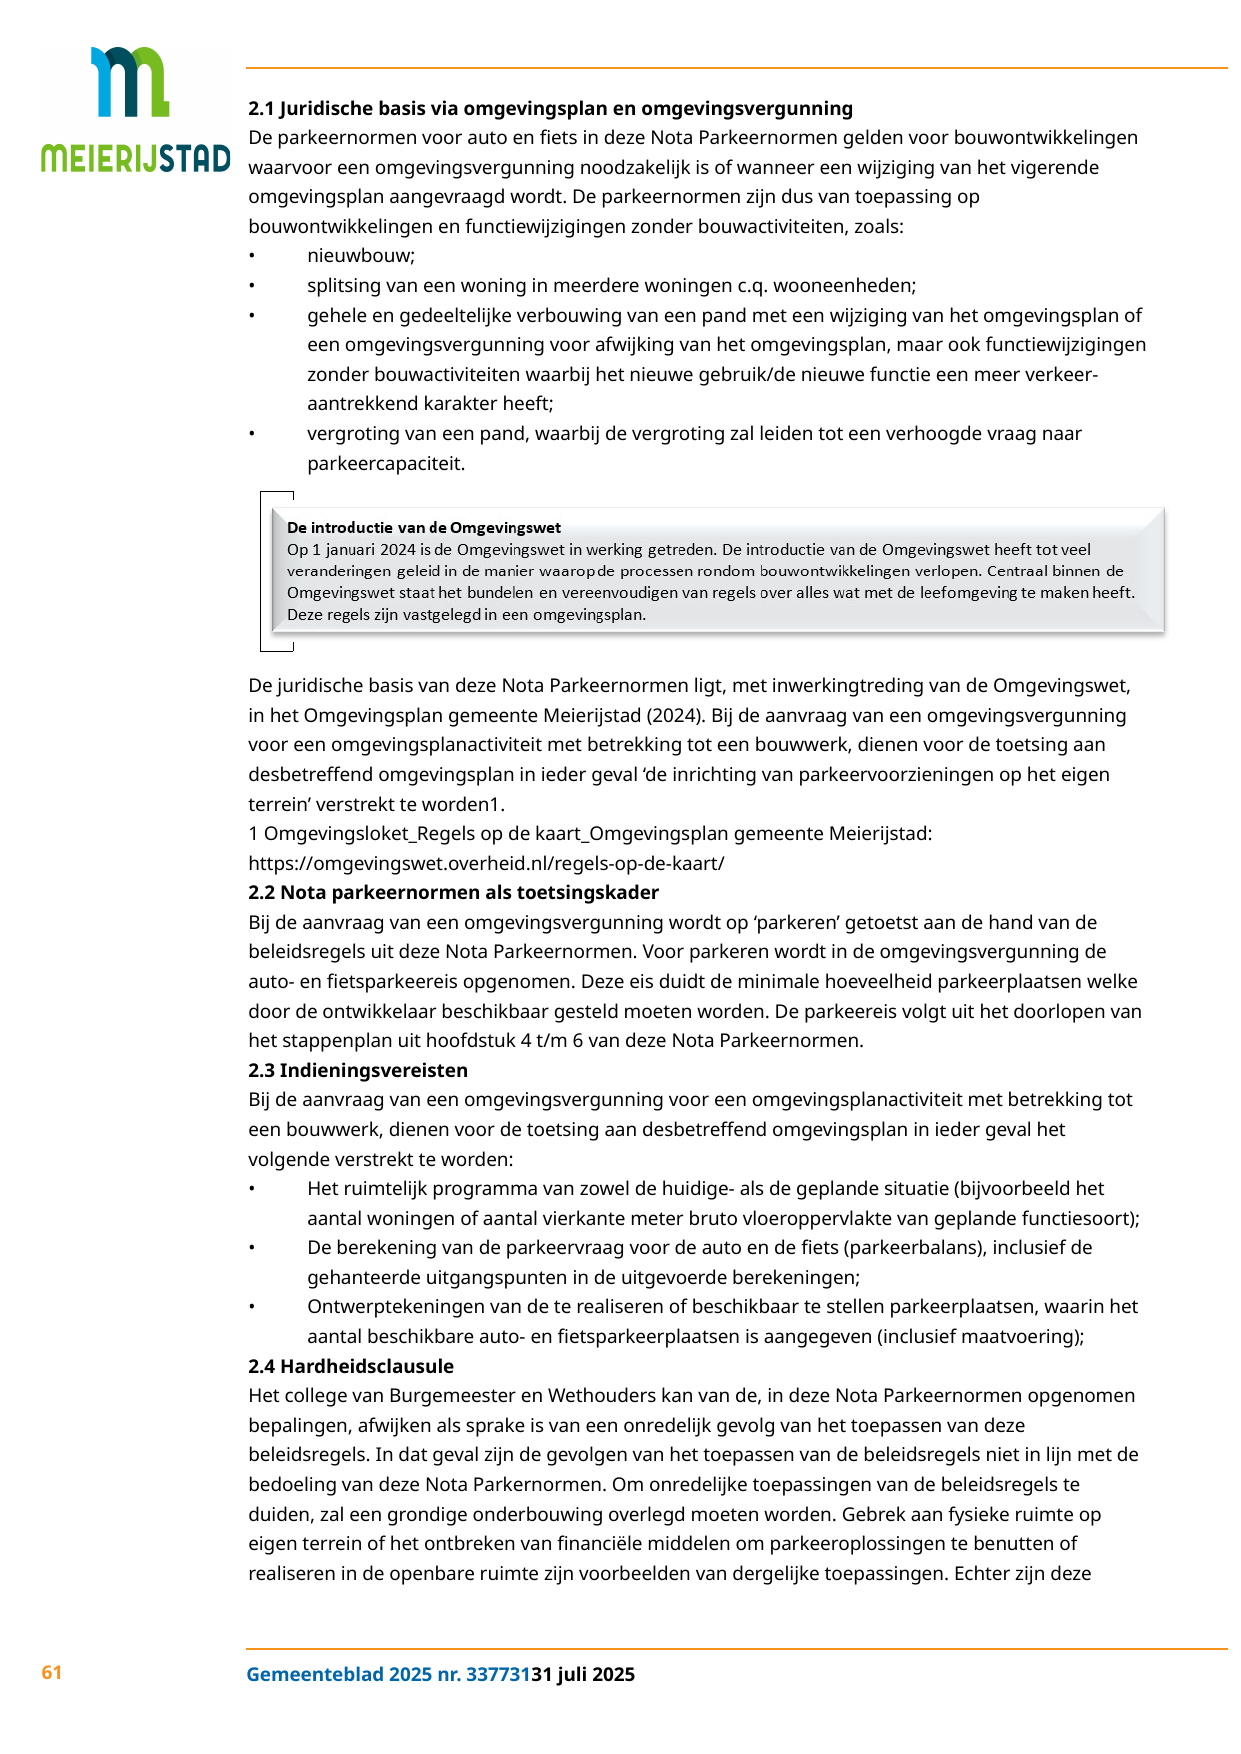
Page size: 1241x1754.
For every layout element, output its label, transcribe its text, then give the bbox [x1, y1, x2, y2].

text 2.1 Juridische basis via omgevingsplan en omgevingsvergunning [248, 95, 1152, 121]
text De parkeernormen voor auto en fiets in deze Nota Parkeernormen gelden voor bouwontwikkelingen waarvoor een omgevingsvergunning noodzakelijk is of wanneer een wijziging van het vigerende omgevingsplan aangevraagd wordt. De parkeernormen zijn dus van toepassing op bouwontwikkelingen en functiewijzigingen zonder bouwactiviteiten, zoals: [248, 124, 1152, 239]
list splitsing van een woning in meerdere woningen c.q. wooneenheden; [248, 272, 1152, 298]
picture [41, 47, 231, 172]
text Bij de aanvraag van een omgevingsvergunning wordt op ‘parkeren’ getoetst aan de hand van de beleidsregels uit deze Nota Parkeernormen. Voor parkeren wordt in de omgevingsvergunning de auto- en fietsparkeereis opgenomen. Deze eis duidt de minimale hoeveelheid parkeerplaatsen welke door de ontwikkelaar beschikbaar gesteld moeten worden. De parkeereis volgt uit het doorlopen van het stappenplan uit hoofdstuk 4 t/m 6 van deze Nota Parkeernormen. [248, 909, 1152, 1053]
text 2.3 Indieningsvereisten [248, 1057, 1152, 1083]
text Het college van Burgemeester en Wethouders kan van de, in deze Nota Parkeernormen opgenomen bepalingen, afwijken als sprake is van een onredelijk gevolg van het toepassen van deze beleidsregels. In dat geval zijn de gevolgen van het toepassen van de beleidsregels niet in lijn met de bedoeling van deze Nota Parkernormen. Om onredelijke toepassingen van de beleidsregels te duiden, zal een grondige onderbouwing overlegd moeten worden. Gebrek aan fysieke ruimte op eigen terrein of het ontbreken van financiële middelen om parkeeroplossingen te benutten of realiseren in de openbare ruimte zijn voorbeelden van dergelijke toepassingen. Echter zijn deze [248, 1382, 1152, 1586]
text De juridische basis van deze Nota Parkeernormen ligt, met inwerkingtreding van de Omgevingswet, in het Omgevingsplan gemeente Meierijstad (2024). Bij de aanvraag van een omgevingsvergunning voor een omgevingsplanactiviteit met betrekking tot een bouwwerk, dienen voor de toetsing aan desbetreffend omgevingsplan in ieder geval ‘de inrichting van parkeervoorzieningen op het eigen terrein’ verstrekt te worden1. [248, 672, 1152, 816]
picture [268, 500, 1173, 642]
text 2.2 Nota parkeernormen als toetsingskader [248, 879, 1152, 905]
list Het ruimtelijk programma van zowel de huidige- als de geplande situatie (bijvoorbeeld het aantal woningen of aantal vierkante meter bruto vloeroppervlakte van geplande functiesoort); [248, 1175, 1152, 1231]
list De berekening van de parkeervraag voor de auto en de fiets (parkeerbalans), inclusief de gehanteerde uitgangspunten in de uitgevoerde berekeningen; [248, 1234, 1152, 1290]
list Ontwerptekeningen van de te realiseren of beschikbaar te stellen parkeerplaatsen, waarin het aantal beschikbare auto- en fietsparkeerplaatsen is aangegeven (inclusief maatvoering); [248, 1294, 1152, 1349]
list vergroting van een pand, waarbij de vergroting zal leiden tot een verhoogde vraag naar parkeercapaciteit. [248, 420, 1152, 476]
list gehele en gedeeltelijke verbouwing van een pand met een wijziging van het omgevingsplan of een omgevingsvergunning voor afwijking van het omgevingsplan, maar ook functiewijzigingen zonder bouwactiviteiten waarbij het nieuwe gebruik/de nieuwe functie een meer verkeer-aantrekkend karakter heeft; [248, 302, 1152, 416]
list nieuwbouw; [248, 243, 1152, 268]
text Bij de aanvraag van een omgevingsvergunning voor een omgevingsplanactiviteit met betrekking tot een bouwwerk, dienen voor de toetsing aan desbetreffend omgevingsplan in ieder geval het volgende verstrekt te worden: [248, 1087, 1152, 1171]
text 2.4 Hardheidsclausule [248, 1353, 1152, 1378]
text 1 Omgevingsloket_Regels op de kaart_Omgevingsplan gemeente Meierijstad: https://omgevingswet.overheid.nl/regels-op-de-kaart/ [248, 820, 1152, 876]
